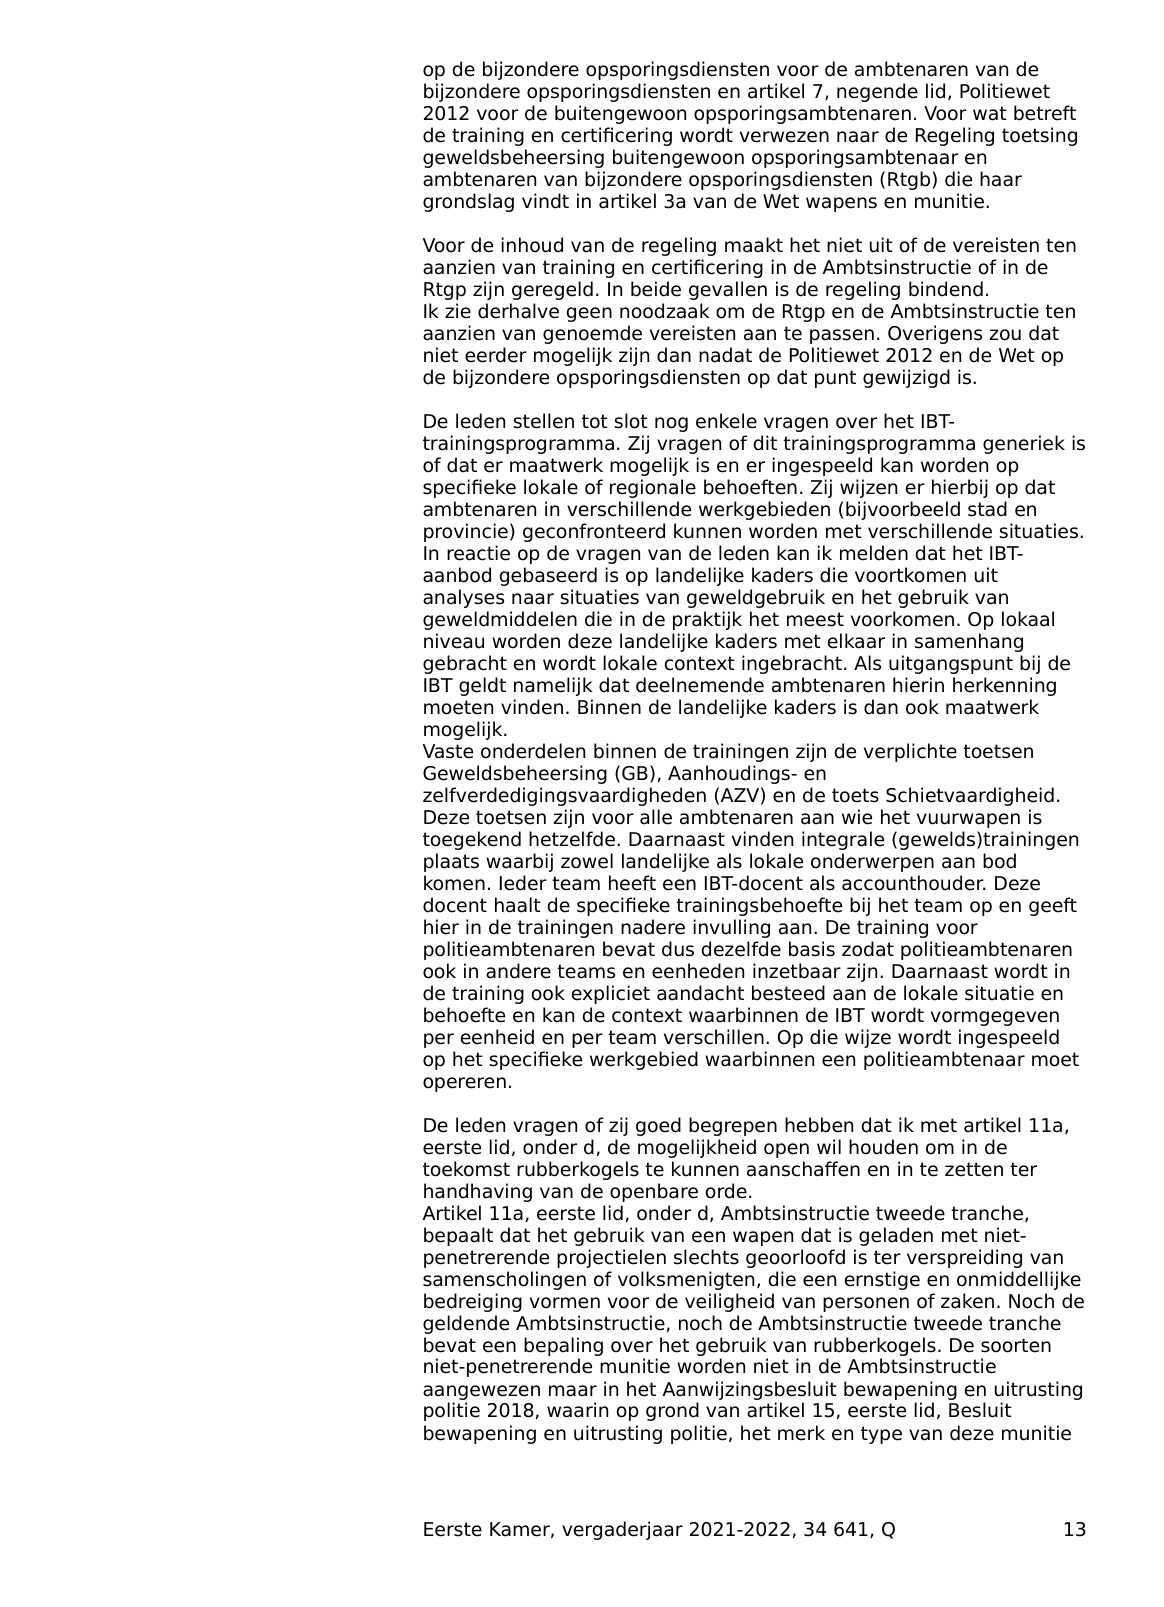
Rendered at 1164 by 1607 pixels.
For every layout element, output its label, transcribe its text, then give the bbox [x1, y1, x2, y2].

text De leden vragen of zij goed begrepen hebben dat ik met artikel 11a, eerste lid, onder d, de mogelijkheid open wil houden om in de toekomst rubberkogels te kunnen aanschaffen en in te zetten ter handhaving van de openbare orde. [422, 1115, 1087, 1203]
text De leden stellen tot slot nog enkele vragen over het IBT-trainingsprogramma. Zij vragen of dit trainingsprogramma generiek is of dat er maatwerk mogelijk is en er ingespeeld kan worden op specifieke lokale of regionale behoeften. Zij wijzen er hierbij op dat ambtenaren in verschillende werkgebieden (bijvoorbeeld stad en provincie) geconfronteerd kunnen worden met verschillende situaties. [422, 411, 1087, 543]
text Vaste onderdelen binnen de trainingen zijn de verplichte toetsen Geweldsbeheersing (GB), Aanhoudings- en zelfverdedigingsvaardigheden (AZV) en de toets Schietvaardigheid. Deze toetsen zijn voor alle ambtenaren aan wie het vuurwapen is toegekend hetzelfde. Daarnaast vinden integrale (gewelds)trainingen plaats waarbij zowel landelijke als lokale onderwerpen aan bod komen. Ieder team heeft een IBT-docent als accounthouder. Deze docent haalt de specifieke trainingsbehoefte bij het team op en geeft hier in de trainingen nadere invulling aan. De training voor politieambtenaren bevat dus dezelfde basis zodat politieambtenaren ook in andere teams en eenheden inzetbaar zijn. Daarnaast wordt in de training ook expliciet aandacht besteed aan de lokale situatie en behoefte en kan de context waarbinnen de IBT wordt vormgegeven per eenheid en per team verschillen. Op die wijze wordt ingespeeld op het specifieke werkgebied waarbinnen een politieambtenaar moet opereren. [422, 741, 1087, 1092]
text Voor de inhoud van de regeling maakt het niet uit of de vereisten ten aanzien van training en certificering in de Ambtsinstructie of in de Rtgp zijn geregeld. In beide gevallen is de regeling bindend. [422, 235, 1087, 301]
text Artikel 11a, eerste lid, onder d, Ambtsinstructie tweede tranche, bepaalt dat het gebruik van een wapen dat is geladen met niet-penetrerende projectielen slechts geoorloofd is ter verspreiding van samenscholingen of volksmenigten, die een ernstige en onmiddellijke bedreiging vormen voor de veiligheid van personen of zaken. Noch de geldende Ambtsinstructie, noch de Ambtsinstructie tweede tranche bevat een bepaling over het gebruik van rubberkogels. De soorten niet-penetrerende munitie worden niet in de Ambtsinstructie aangewezen maar in het Aanwijzingsbesluit bewapening en uitrusting politie 2018, waarin op grond van artikel 15, eerste lid, Besluit bewapening en uitrusting politie, het merk en type van deze munitie [422, 1203, 1087, 1444]
text Ik zie derhalve geen noodzaak om de Rtgp en de Ambtsinstructie ten aanzien van genoemde vereisten aan te passen. Overigens zou dat niet eerder mogelijk zijn dan nadat de Politiewet 2012 en de Wet op de bijzondere opsporingsdiensten op dat punt gewijzigd is. [422, 301, 1087, 389]
text In reactie op de vragen van de leden kan ik melden dat het IBT-aanbod gebaseerd is op landelijke kaders die voortkomen uit analyses naar situaties van geweldgebruik en het gebruik van geweldmiddelen die in de praktijk het meest voorkomen. Op lokaal niveau worden deze landelijke kaders met elkaar in samenhang gebracht en wordt lokale context ingebracht. Als uitgangspunt bij de IBT geldt namelijk dat deelnemende ambtenaren hierin herkenning moeten vinden. Binnen de landelijke kaders is dan ook maatwerk mogelijk. [422, 543, 1087, 741]
text op de bijzondere opsporingsdiensten voor de ambtenaren van de bijzondere opsporingsdiensten en artikel 7, negende lid, Politiewet 2012 voor de buitengewoon opsporingsambtenaren. Voor wat betreft de training en certificering wordt verwezen naar de Regeling toetsing geweldsbeheersing buitengewoon opsporingsambtenaar en ambtenaren van bijzondere opsporingsdiensten (Rtgb) die haar grondslag vindt in artikel 3a van de Wet wapens en munitie. [422, 59, 1087, 213]
